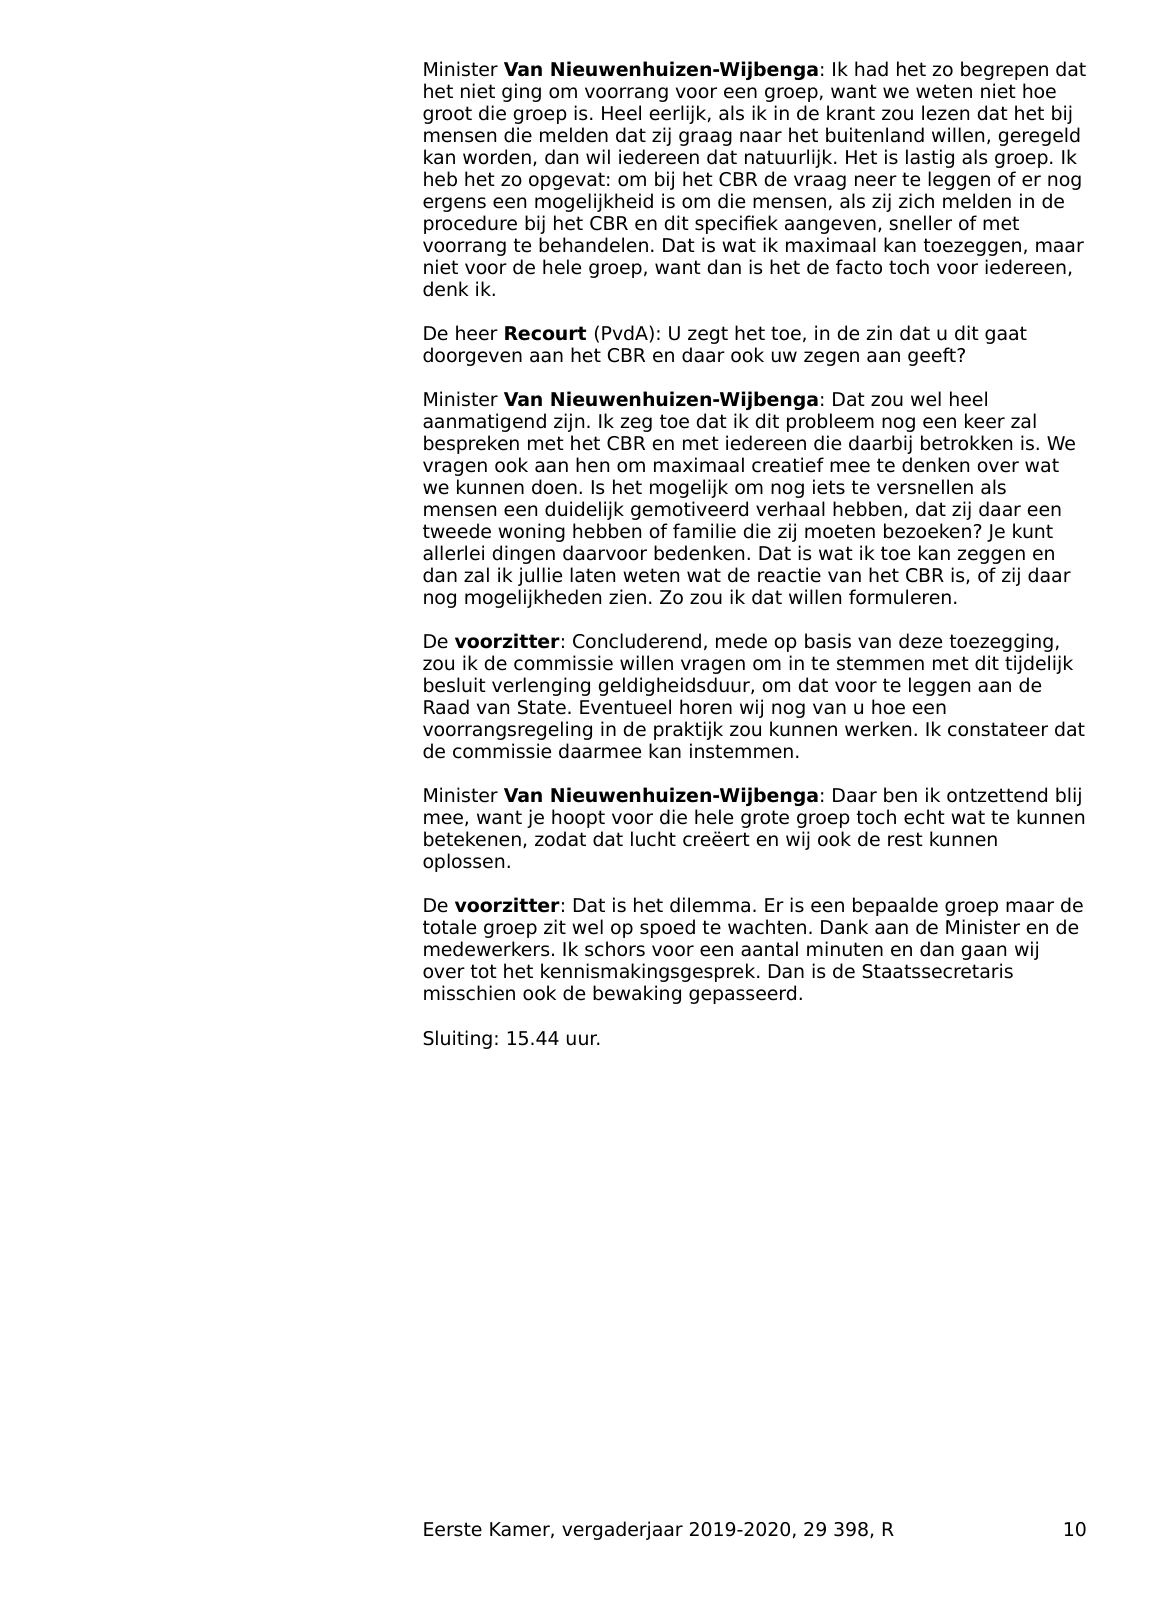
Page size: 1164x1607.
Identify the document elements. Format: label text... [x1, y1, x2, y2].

text De voorzitter: Concluderend, mede op basis van deze toezegging, zou ik de commissie willen vragen om in te stemmen met dit tijdelijk besluit verlenging geldigheidsduur, om dat voor te leggen aan de Raad van State. Eventueel horen wij nog van u hoe een voorrangsregeling in de praktijk zou kunnen werken. Ik constateer dat de commissie daarmee kan instemmen. [422, 631, 1087, 763]
text Sluiting: 15.44 uur. [422, 1027, 1087, 1049]
text Minister Van Nieuwenhuizen-Wijbenga: Daar ben ik ontzettend blij mee, want je hoopt voor die hele grote groep toch echt wat te kunnen betekenen, zodat dat lucht creëert en wij ook de rest kunnen oplossen. [422, 785, 1087, 873]
text De heer Recourt (PvdA): U zegt het toe, in de zin dat u dit gaat doorgeven aan het CBR en daar ook uw zegen aan geeft? [422, 323, 1087, 367]
text Minister Van Nieuwenhuizen-Wijbenga: Ik had het zo begrepen dat het niet ging om voorrang voor een groep, want we weten niet hoe groot die groep is. Heel eerlijk, als ik in de krant zou lezen dat het bij mensen die melden dat zij graag naar het buitenland willen, geregeld kan worden, dan wil iedereen dat natuurlijk. Het is lastig als groep. Ik heb het zo opgevat: om bij het CBR de vraag neer te leggen of er nog ergens een mogelijkheid is om die mensen, als zij zich melden in de procedure bij het CBR en dit specifiek aangeven, sneller of met voorrang te behandelen. Dat is wat ik maximaal kan toezeggen, maar niet voor de hele groep, want dan is het de facto toch voor iedereen, denk ik. [422, 59, 1087, 301]
text Minister Van Nieuwenhuizen-Wijbenga: Dat zou wel heel aanmatigend zijn. Ik zeg toe dat ik dit probleem nog een keer zal bespreken met het CBR en met iedereen die daarbij betrokken is. We vragen ook aan hen om maximaal creatief mee te denken over wat we kunnen doen. Is het mogelijk om nog iets te versnellen als mensen een duidelijk gemotiveerd verhaal hebben, dat zij daar een tweede woning hebben of familie die zij moeten bezoeken? Je kunt allerlei dingen daarvoor bedenken. Dat is wat ik toe kan zeggen en dan zal ik jullie laten weten wat de reactie van het CBR is, of zij daar nog mogelijkheden zien. Zo zou ik dat willen formuleren. [422, 389, 1087, 609]
text De voorzitter: Dat is het dilemma. Er is een bepaalde groep maar de totale groep zit wel op spoed te wachten. Dank aan de Minister en de medewerkers. Ik schors voor een aantal minuten en dan gaan wij over tot het kennismakingsgesprek. Dan is de Staatssecretaris misschien ook de bewaking gepasseerd. [422, 895, 1087, 1005]
